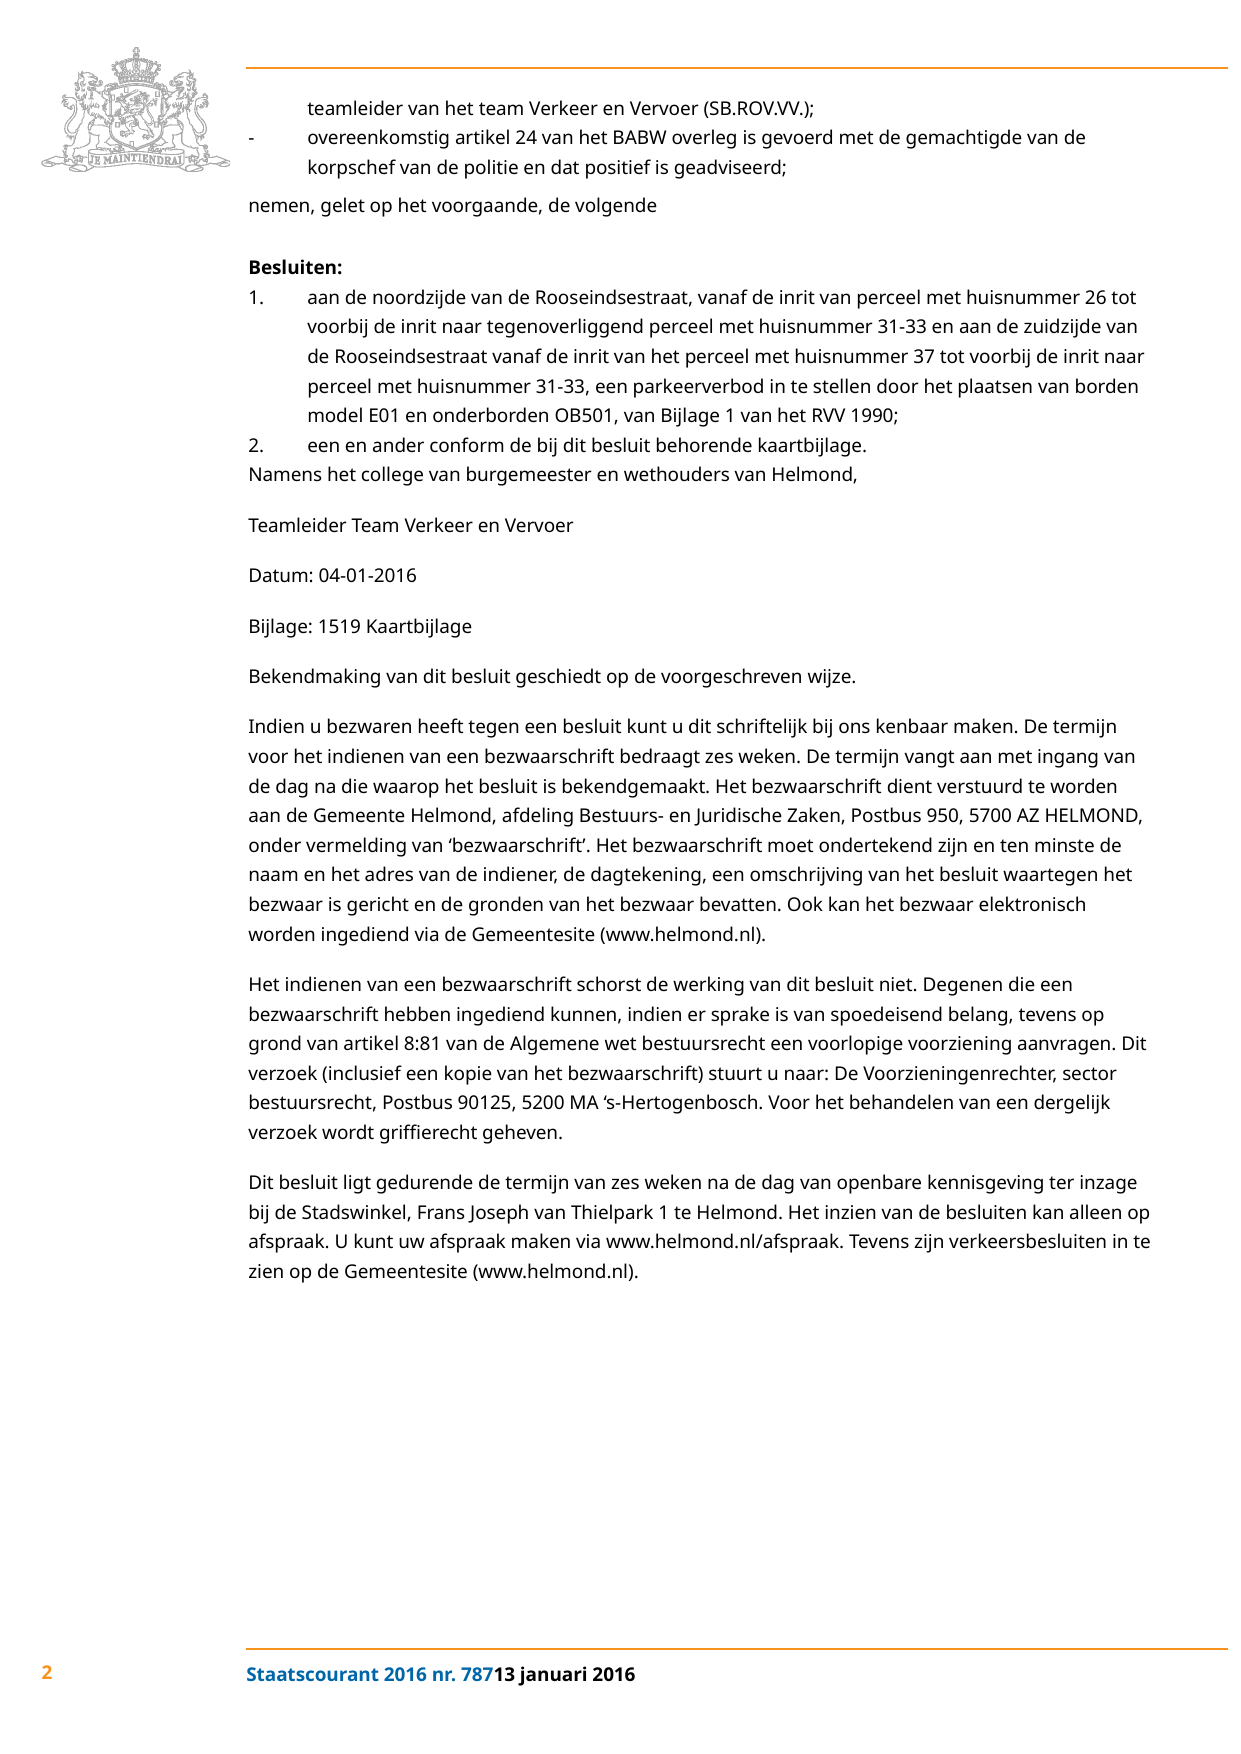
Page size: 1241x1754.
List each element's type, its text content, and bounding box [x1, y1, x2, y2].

text Indien u bezwaren heeft tegen een besluit kunt u dit schriftelijk bij ons kenbaar maken. De termijn voor het indienen van een bezwaarschrift bedraagt zes weken. De termijn vangt aan met ingang van de dag na die waarop het besluit is bekendgemaakt. Het bezwaarschrift dient verstuurd te worden aan de Gemeente Helmond, afdeling Bestuurs- en Juridische Zaken, Postbus 950, 5700 AZ HELMOND, onder vermelding van ‘bezwaarschrift’. Het bezwaarschrift moet ondertekend zijn en ten minste de naam en het adres van de indiener, de dagtekening, een omschrijving van het besluit waartegen het bezwaar is gericht en de gronden van het bezwaar bevatten. Ook kan het bezwaar elektronisch worden ingediend via de Gemeentesite (www.helmond.nl). [248, 714, 1152, 947]
list teamleider van het team Verkeer en Vervoer (SB.ROV.VV.); [248, 95, 1152, 121]
text Dit besluit ligt gedurende de termijn van zes weken na de dag van openbare kennisgeving ter inzage bij de Stadswinkel, Frans Joseph van Thielpark 1 te Helmond. Het inzien van de besluiten kan alleen op afspraak. U kunt uw afspraak maken via www.helmond.nl/afspraak. Tevens zijn verkeersbesluiten in te zien op de Gemeentesite (www.helmond.nl). [248, 1169, 1152, 1284]
text Bekendmaking van dit besluit geschiedt op de voorgeschreven wijze. [248, 663, 1152, 689]
text Het indienen van een bezwaarschrift schorst de werking van dit besluit niet. Degenen die een bezwaarschrift hebben ingediend kunnen, indien er sprake is van spoedeisend belang, tevens op grond van artikel 8:81 van de Algemene wet bestuursrecht een voorlopige voorziening aanvragen. Dit verzoek (inclusief een kopie van het bezwaarschrift) stuurt u naar: De Voorzieningenrechter, sector bestuursrecht, Postbus 90125, 5200 MA ‘s-Hertogenbosch. Voor het behandelen van een dergelijk verzoek wordt griffierecht geheven. [248, 971, 1152, 1145]
text Datum: 04-01-2016 [248, 562, 1152, 588]
text nemen, gelet op het voorgaande, de volgende [248, 192, 1152, 218]
picture [41, 47, 231, 172]
text Besluiten: [248, 254, 1152, 280]
list een en ander conform de bij dit besluit behorende kaartbijlage. [248, 432, 1152, 458]
text Bijlage: 1519 Kaartbijlage [248, 613, 1152, 639]
list overeenkomstig artikel 24 van het BABW overleg is gevoerd met de gemachtigde van de korpschef van de politie en dat positief is geadviseerd; [248, 124, 1152, 180]
text Teamleider Team Verkeer en Vervoer [248, 512, 1152, 538]
list aan de noordzijde van de Rooseindsestraat, vanaf de inrit van perceel met huisnummer 26 tot voorbij de inrit naar tegenoverliggend perceel met huisnummer 31-33 en aan de zuidzijde van de Rooseindsestraat vanaf de inrit van het perceel met huisnummer 37 tot voorbij de inrit naar perceel met huisnummer 31-33, een parkeerverbod in te stellen door het plaatsen van borden model E01 en onderborden OB501, van Bijlage 1 van het RVV 1990; [248, 284, 1152, 428]
text Namens het college van burgemeester en wethouders van Helmond, [248, 462, 1152, 487]
